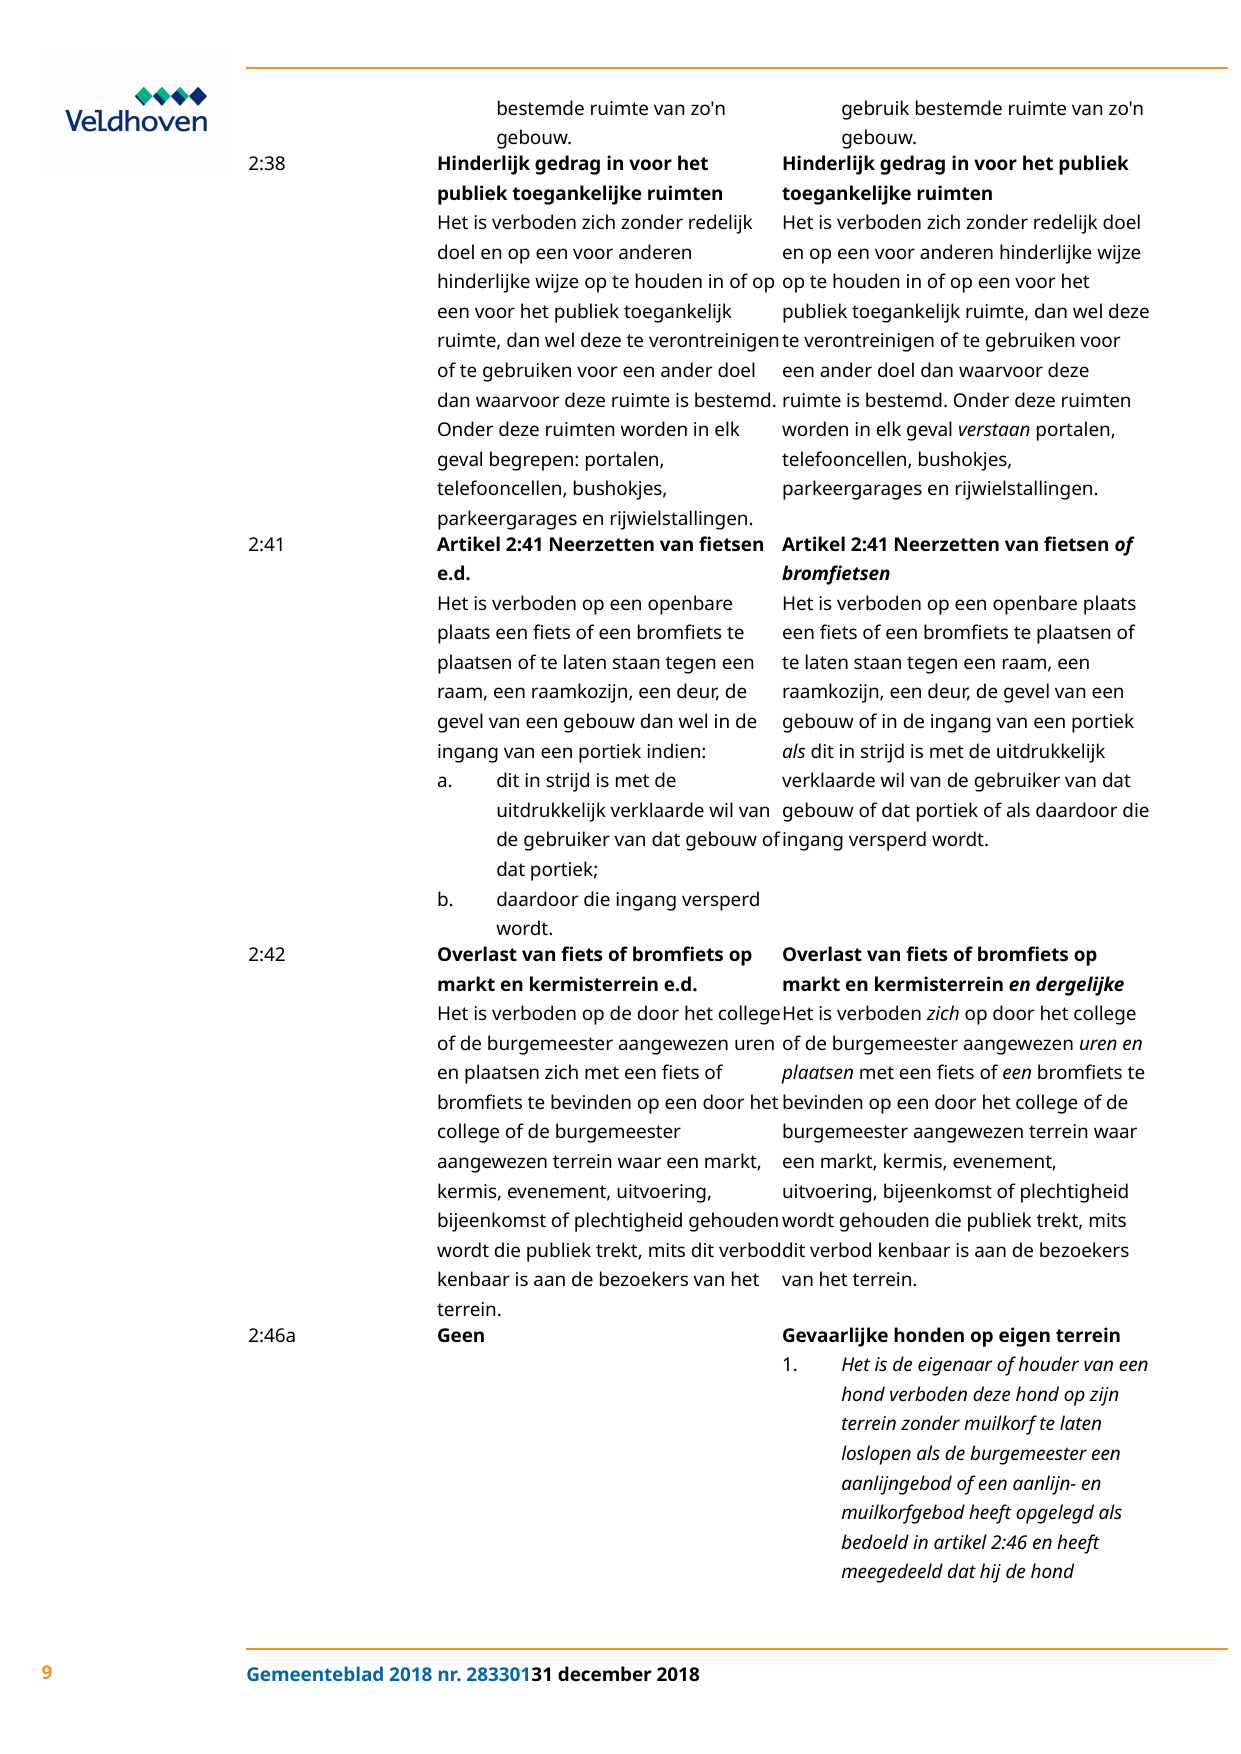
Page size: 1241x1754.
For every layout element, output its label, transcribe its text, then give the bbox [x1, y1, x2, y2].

table_cell 2:38 [248, 150, 437, 531]
table_cell Geen [437, 1322, 782, 1584]
table_cell Hinderlijk gedrag in voor het publiek toegankelijke ruimten Het is verboden zich zonder redelijk doel en op een voor anderen hinderlijke wijze op te houden in of op een voor het publiek toegankelijk ruimte, dan wel deze te verontreinigen of te gebruiken voor een ander doel dan waarvoor deze ruimte is bestemd. Onder deze ruimten worden in elk geval verstaan portalen, telefooncellen, bushokjes, parkeergarages en rijwielstallingen. [782, 150, 1152, 531]
table_cell Artikel 2:41 Neerzetten van fietsen e.d. Het is verboden op een openbare plaats een fiets of een bromfiets te plaatsen of te laten staan tegen een raam, een raamkozijn, een deur, de gevel van een gebouw dan wel in de ingang van een portiek indien: dit in strijd is met de uitdrukkelijk verklaarde wil van de gebruiker van dat gebouw of dat portiek; daardoor die ingang versperd wordt. [437, 531, 782, 941]
table_cell Hinderlijk gedrag in voor het publiek toegankelijke ruimten Het is verboden zich zonder redelijk doel en op een voor anderen hinderlijke wijze op te houden in of op een voor het publiek toegankelijk ruimte, dan wel deze te verontreinigen of te gebruiken voor een ander doel dan waarvoor deze ruimte is bestemd. Onder deze ruimten worden in elk geval begrepen: portalen, telefooncellen, bushokjes, parkeergarages en rijwielstallingen. [437, 150, 782, 531]
table_cell Gevaarlijke honden op eigen terrein Het is de eigenaar of houder van een hond verboden deze hond op zijn terrein zonder muilkorf te laten loslopen als de burgemeester een aanlijngebod of een aanlijn- en muilkorfgebod heeft opgelegd als bedoeld in artikel 2:46 en heeft meegedeeld dat hij de hond [782, 1322, 1152, 1584]
table_cell [248, 95, 437, 150]
table_cell 2:41 [248, 531, 437, 941]
table_cell Overlast van fiets of bromfiets op markt en kermisterrein en dergelijke Het is verboden zich op door het college of de burgemeester aangewezen uren en plaatsen met een fiets of een bromfiets te bevinden op een door het college of de burgemeester aangewezen terrein waar een markt, kermis, evenement, uitvoering, bijeenkomst of plechtigheid wordt gehouden die publiek trekt, mits dit verbod kenbaar is aan de bezoekers van het terrein. [782, 941, 1152, 1322]
table_cell 2:46a [248, 1322, 437, 1584]
table_cell Artikel 2:41 Neerzetten van fietsen of bromfietsen Het is verboden op een openbare plaats een fiets of een bromfiets te plaatsen of te laten staan tegen een raam, een raamkozijn, een deur, de gevel van een gebouw of in de ingang van een portiek als dit in strijd is met de uitdrukkelijk verklaarde wil van de gebruiker van dat gebouw of dat portiek of als daardoor die ingang versperd wordt. [782, 531, 1152, 941]
table_cell gebruik bestemde ruimte van zo'n gebouw. [782, 95, 1152, 150]
table_cell Overlast van fiets of bromfiets op markt en kermisterrein e.d. Het is verboden op de door het college of de burgemeester aangewezen uren en plaatsen zich met een fiets of bromfiets te bevinden op een door het college of de burgemeester aangewezen terrein waar een markt, kermis, evenement, uitvoering, bijeenkomst of plechtigheid gehouden wordt die publiek trekt, mits dit verbod kenbaar is aan de bezoekers van het terrein. [437, 941, 782, 1322]
table_cell 2:42 [248, 941, 437, 1322]
table_cell bestemde ruimte van zo'n gebouw. [437, 95, 782, 150]
picture [41, 47, 231, 172]
